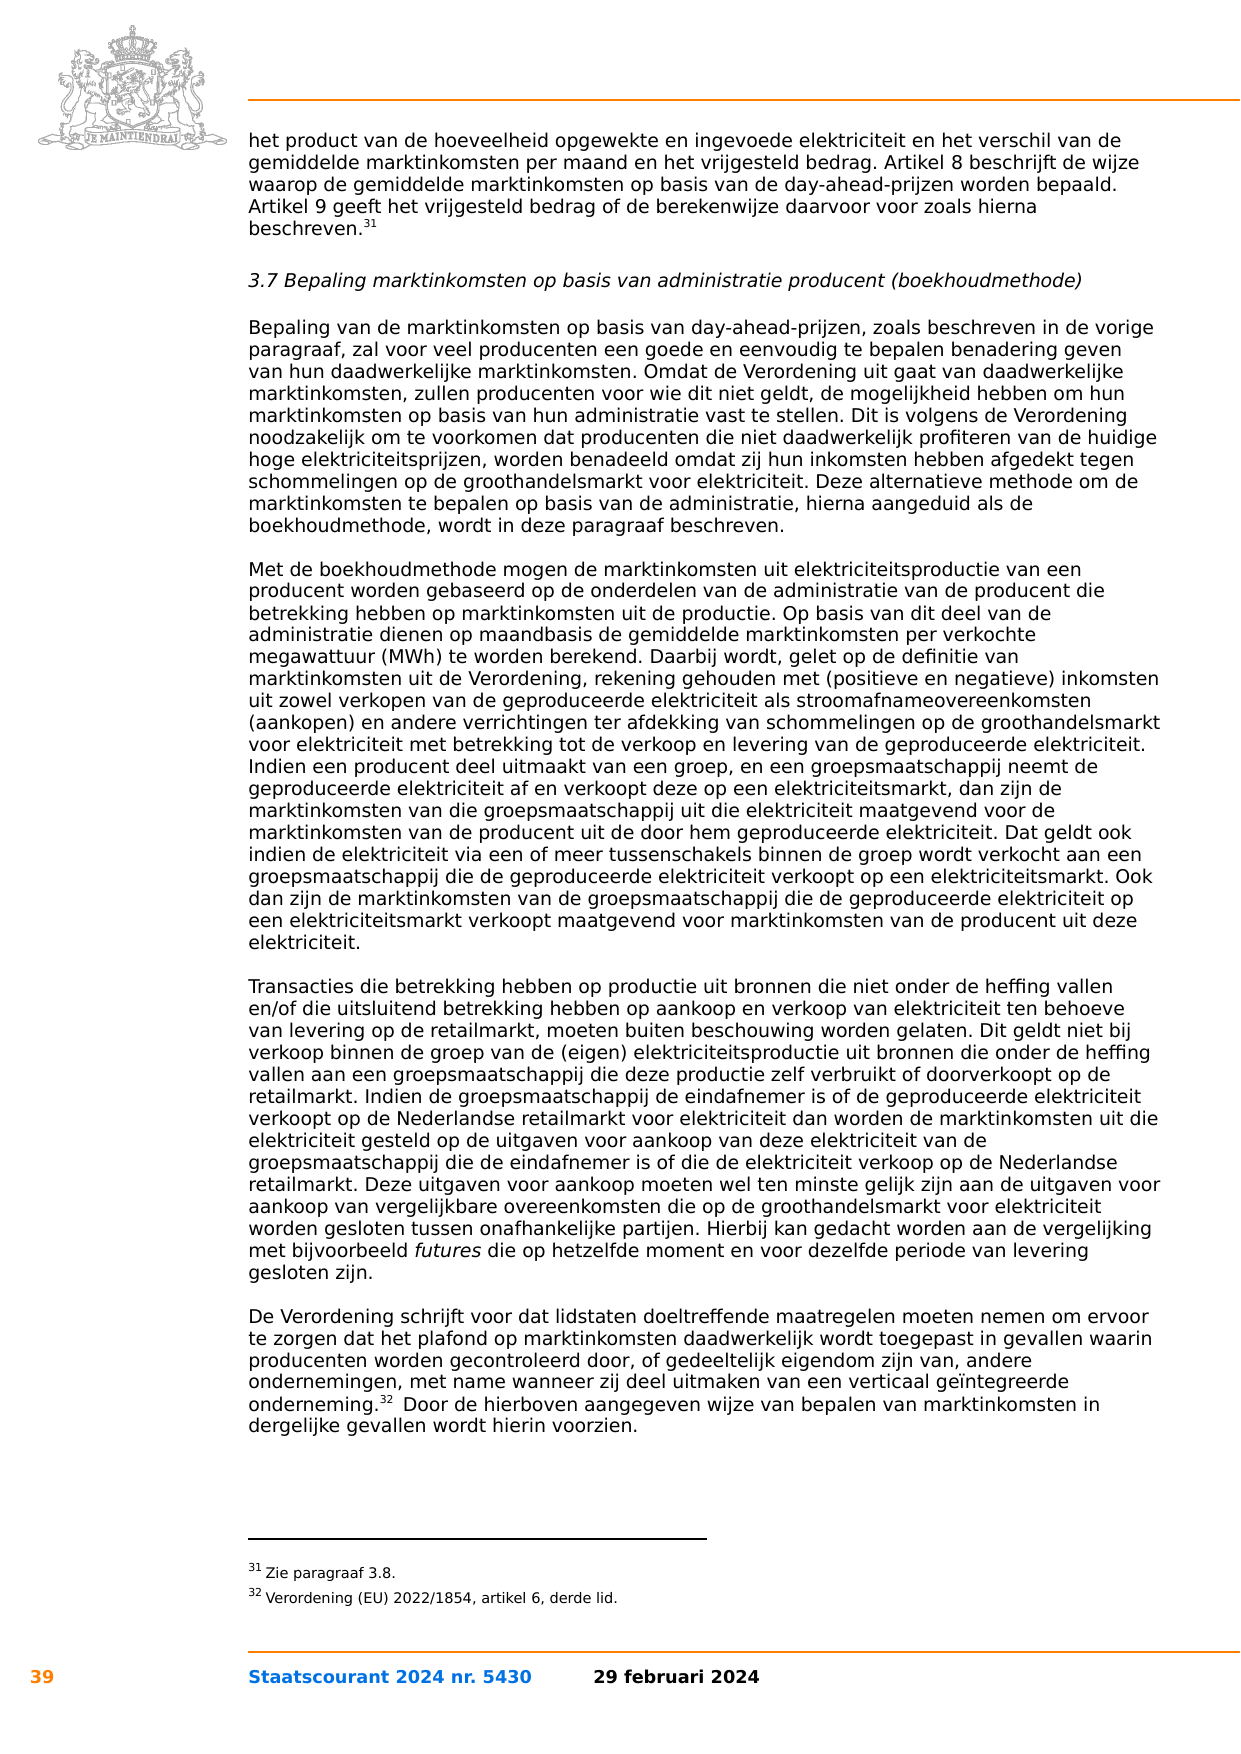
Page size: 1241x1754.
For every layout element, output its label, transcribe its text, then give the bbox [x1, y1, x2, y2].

text Verordening (EU) 2022/1854, artikel 6, derde lid. [248, 1586, 1163, 1608]
text Transacties die betrekking hebben op productie uit bronnen die niet onder de heffing vallen en/of die uitsluitend betrekking hebben op aankoop en verkoop van elektriciteit ten behoeve van levering op de retailmarkt, moeten buiten beschouwing worden gelaten. Dit geldt niet bij verkoop binnen de groep van de (eigen) elektriciteitsproductie uit bronnen die onder de heffing vallen aan een groepsmaatschappij die deze productie zelf verbruikt of doorverkoopt op de retailmarkt. Indien de groepsmaatschappij de eindafnemer is of de geproduceerde elektriciteit verkoopt op de Nederlandse retailmarkt voor elektriciteit dan worden de marktinkomsten uit die elektriciteit gesteld op de uitgaven voor aankoop van deze elektriciteit van de groepsmaatschappij die de eindafnemer is of die de elektriciteit verkoop op de Nederlandse retailmarkt. Deze uitgaven voor aankoop moeten wel ten minste gelijk zijn aan de uitgaven voor aankoop van vergelijkbare overeenkomsten die op de groothandelsmarkt voor elektriciteit worden gesloten tussen onafhankelijke partijen. Hierbij kan gedacht worden aan de vergelijking met bijvoorbeeld futures die op hetzelfde moment en voor dezelfde periode van levering gesloten zijn. [248, 976, 1163, 1284]
text De Verordening schrijft voor dat lidstaten doeltreffende maatregelen moeten nemen om ervoor te zorgen dat het plafond op marktinkomsten daadwerkelijk wordt toegepast in gevallen waarin producenten worden gecontroleerd door, of gedeeltelijk eigendom zijn van, andere ondernemingen, met name wanneer zij deel uitmaken van een verticaal geïntegreerde onderneming. Door de hierboven aangegeven wijze van bepalen van marktinkomsten in dergelijke gevallen wordt hierin voorzien. [248, 1306, 1163, 1437]
text Bepaling van de marktinkomsten op basis van day-ahead-prijzen, zoals beschreven in de vorige paragraaf, zal voor veel producenten een goede en eenvoudig te bepalen benadering geven van hun daadwerkelijke marktinkomsten. Omdat de Verordening uit gaat van daadwerkelijke marktinkomsten, zullen producenten voor wie dit niet geldt, de mogelijkheid hebben om hun marktinkomsten op basis van hun administratie vast te stellen. Dit is volgens de Verordening noodzakelijk om te voorkomen dat producenten die niet daadwerkelijk profiteren van de huidige hoge elektriciteitsprijzen, worden benadeeld omdat zij hun inkomsten hebben afgedekt tegen schommelingen op de groothandelsmarkt voor elektriciteit. Deze alternatieve methode om de marktinkomsten te bepalen op basis van de administratie, hierna aangeduid als de boekhoudmethode, wordt in deze paragraaf beschreven. [248, 317, 1163, 537]
subtitle 3.7 Bepaling marktinkomsten op basis van administratie producent (boekhoudmethode) [248, 270, 1163, 292]
text het product van de hoeveelheid opgewekte en ingevoede elektriciteit en het verschil van de gemiddelde marktinkomsten per maand en het vrijgesteld bedrag. Artikel 8 beschrijft de wijze waarop de gemiddelde marktinkomsten op basis van de day-ahead-prijzen worden bepaald. Artikel 9 geeft het vrijgesteld bedrag of de berekenwijze daarvoor voor zoals hierna beschreven. [248, 130, 1163, 240]
text Zie paragraaf 3.8. [248, 1561, 1163, 1583]
text Met de boekhoudmethode mogen de marktinkomsten uit elektriciteitsproductie van een producent worden gebaseerd op de onderdelen van de administratie van de producent die betrekking hebben op marktinkomsten uit de productie. Op basis van dit deel van de administratie dienen op maandbasis de gemiddelde marktinkomsten per verkochte megawattuur (MWh) te worden berekend. Daarbij wordt, gelet op de definitie van marktinkomsten uit de Verordening, rekening gehouden met (positieve en negatieve) inkomsten uit zowel verkopen van de geproduceerde elektriciteit als stroomafnameovereenkomsten (aankopen) en andere verrichtingen ter afdekking van schommelingen op de groothandelsmarkt voor elektriciteit met betrekking tot de verkoop en levering van de geproduceerde elektriciteit. Indien een producent deel uitmaakt van een groep, en een groepsmaatschappij neemt de geproduceerde elektriciteit af en verkoopt deze op een elektriciteitsmarkt, dan zijn de marktinkomsten van die groepsmaatschappij uit die elektriciteit maatgevend voor de marktinkomsten van de producent uit de door hem geproduceerde elektriciteit. Dat geldt ook indien de elektriciteit via een of meer tussenschakels binnen de groep wordt verkocht aan een groepsmaatschappij die de geproduceerde elektriciteit verkoopt op een elektriciteitsmarkt. Ook dan zijn de marktinkomsten van de groepsmaatschappij die de geproduceerde elektriciteit op een elektriciteitsmarkt verkoopt maatgevend voor marktinkomsten van de producent uit deze elektriciteit. [248, 558, 1163, 954]
picture [38, 25, 227, 150]
